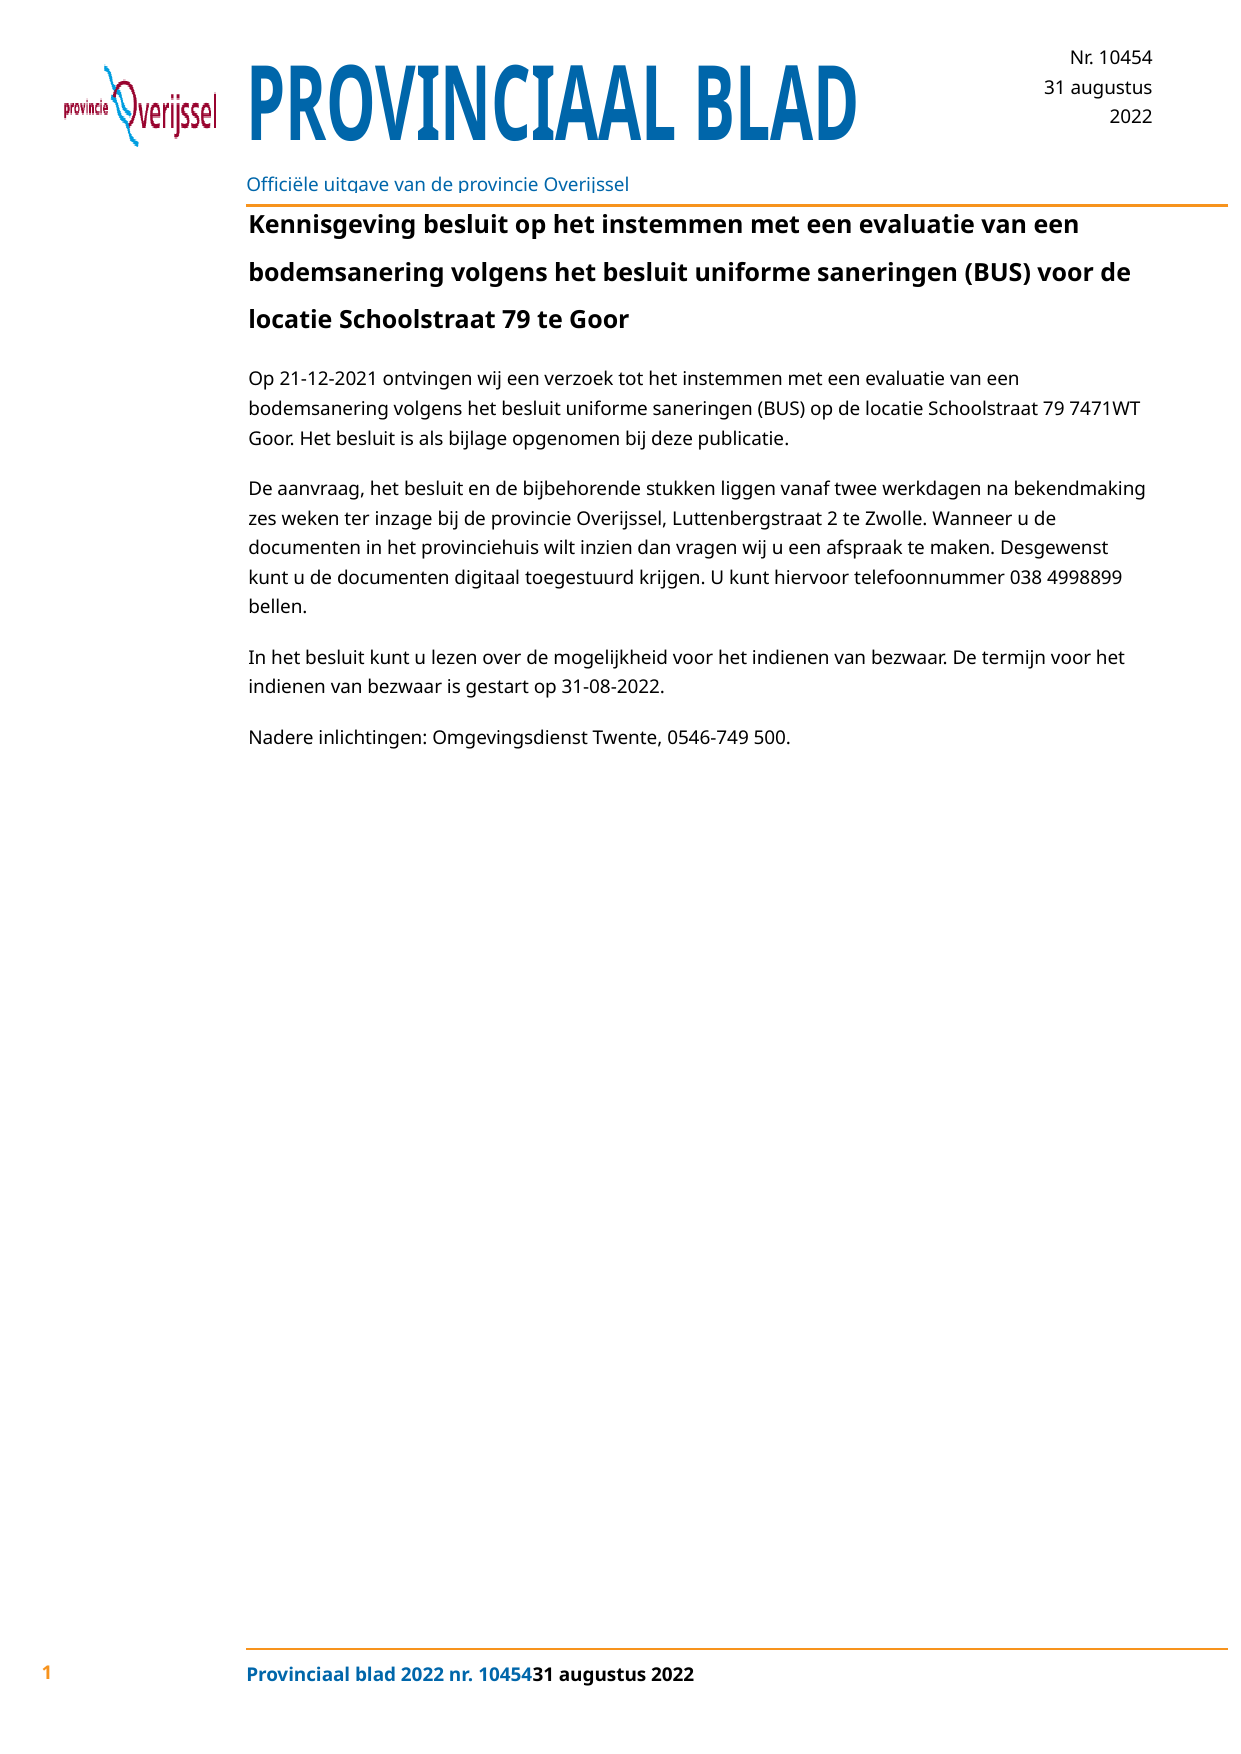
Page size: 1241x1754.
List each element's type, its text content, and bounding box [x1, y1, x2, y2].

text Nadere inlichtingen: Omgevingsdienst Twente, 0546-749 500. [248, 724, 1152, 749]
text Op 21-12-2021 ontvingen wij een verzoek tot het instemmen met een evaluatie van een bodemsanering volgens het besluit uniforme saneringen (BUS) op de locatie Schoolstraat 79 7471WT Goor. Het besluit is als bijlage opgenomen bij deze publicatie. [248, 366, 1152, 450]
text In het besluit kunt u lezen over de mogelijkheid voor het indienen van bezwaar. De termijn voor het indienen van bezwaar is gestart op 31-08-2022. [248, 644, 1152, 699]
picture [41, 47, 231, 172]
text Kennisgeving besluit op het instemmen met een evaluatie van een bodemsanering volgens het besluit uniforme saneringen (BUS) voor de locatie Schoolstraat 79 te Goor [248, 207, 1152, 336]
text De aanvraag, het besluit en de bijbehorende stukken liggen vanaf twee werkdagen na bekendmaking zes weken ter inzage bij de provincie Overijssel, Luttenbergstraat 2 te Zwolle. Wanneer u de documenten in het provinciehuis wilt inzien dan vragen wij u een afspraak te maken. Desgewenst kunt u de documenten digitaal toegestuurd krijgen. U kunt hiervoor telefoonnummer 038 4998899 bellen. [248, 475, 1152, 619]
